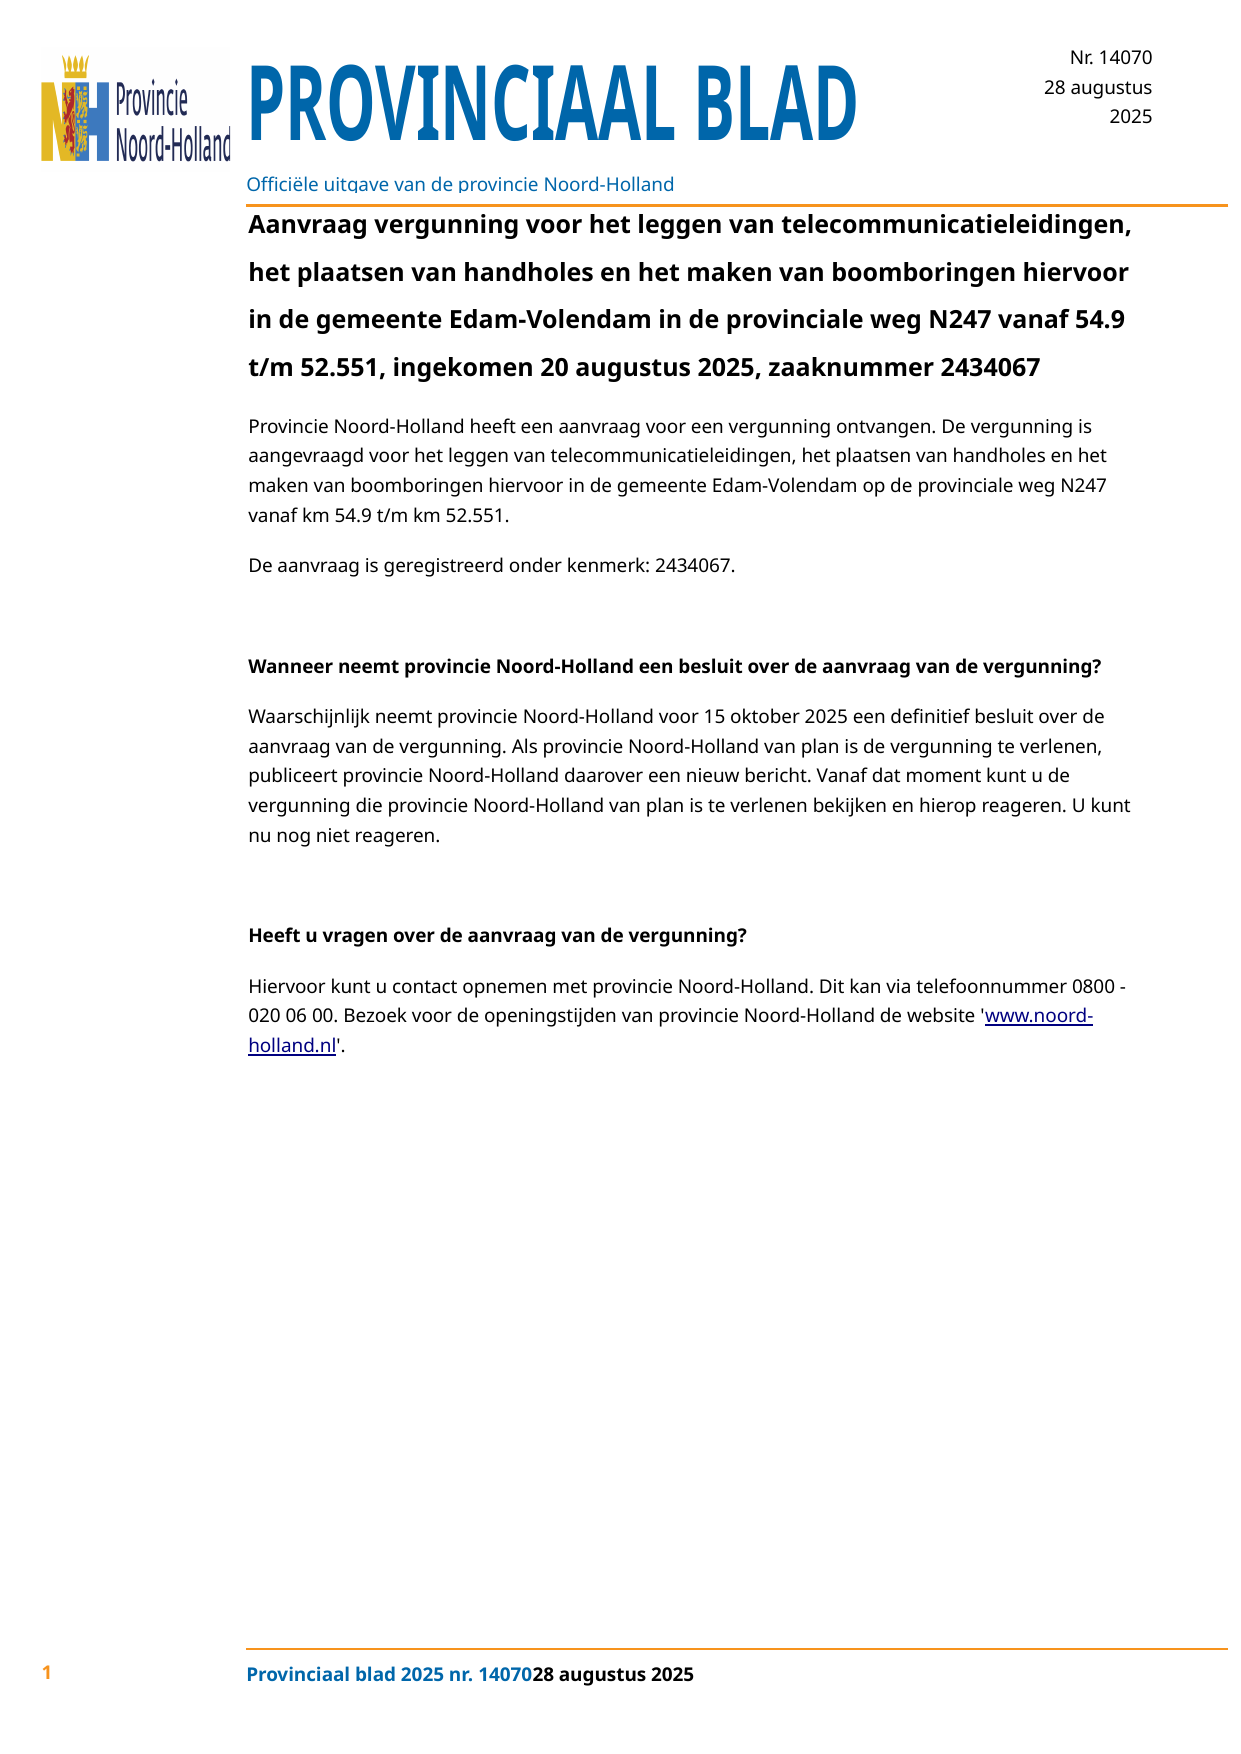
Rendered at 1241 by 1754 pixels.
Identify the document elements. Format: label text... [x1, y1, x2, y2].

text Provincie Noord-Holland heeft een aanvraag voor een vergunning ontvangen. De vergunning is aangevraagd voor het leggen van telecommunicatieleidingen, het plaatsen van handholes en het maken van boomboringen hiervoor in de gemeente Edam-Volendam op de provinciale weg N247 vanaf km 54.9 t/m km 52.551. [248, 413, 1152, 528]
text De aanvraag is geregistreerd onder kenmerk: 2434067. [248, 552, 1152, 578]
text Hiervoor kunt u contact opnemen met provincie Noord-Holland. Dit kan via telefoonnummer 0800 - 020 06 00. Bezoek voor de openingstijden van provincie Noord-Holland de website 'www.noord-holland.nl'. [248, 973, 1152, 1058]
text Wanneer neemt provincie Noord-Holland een besluit over de aanvraag van de vergunning? [248, 653, 1152, 679]
text Aanvraag vergunning voor het leggen van telecommunicatieleidingen, het plaatsen van handholes en het maken van boomboringen hiervoor in de gemeente Edam-Volendam in de provinciale weg N247 vanaf 54.9 t/m 52.551, ingekomen 20 augustus 2025, zaaknummer 2434067 [248, 207, 1152, 384]
text Heeft u vragen over de aanvraag van de vergunning? [248, 923, 1152, 948]
text Waarschijnlijk neemt provincie Noord-Holland voor 15 oktober 2025 een definitief besluit over de aanvraag van de vergunning. Als provincie Noord-Holland van plan is de vergunning te verlenen, publiceert provincie Noord-Holland daarover een nieuw bericht. Vanaf dat moment kunt u de vergunning die provincie Noord-Holland van plan is te verlenen bekijken en hierop reageren. U kunt nu nog niet reageren. [248, 703, 1152, 848]
picture [41, 47, 231, 172]
